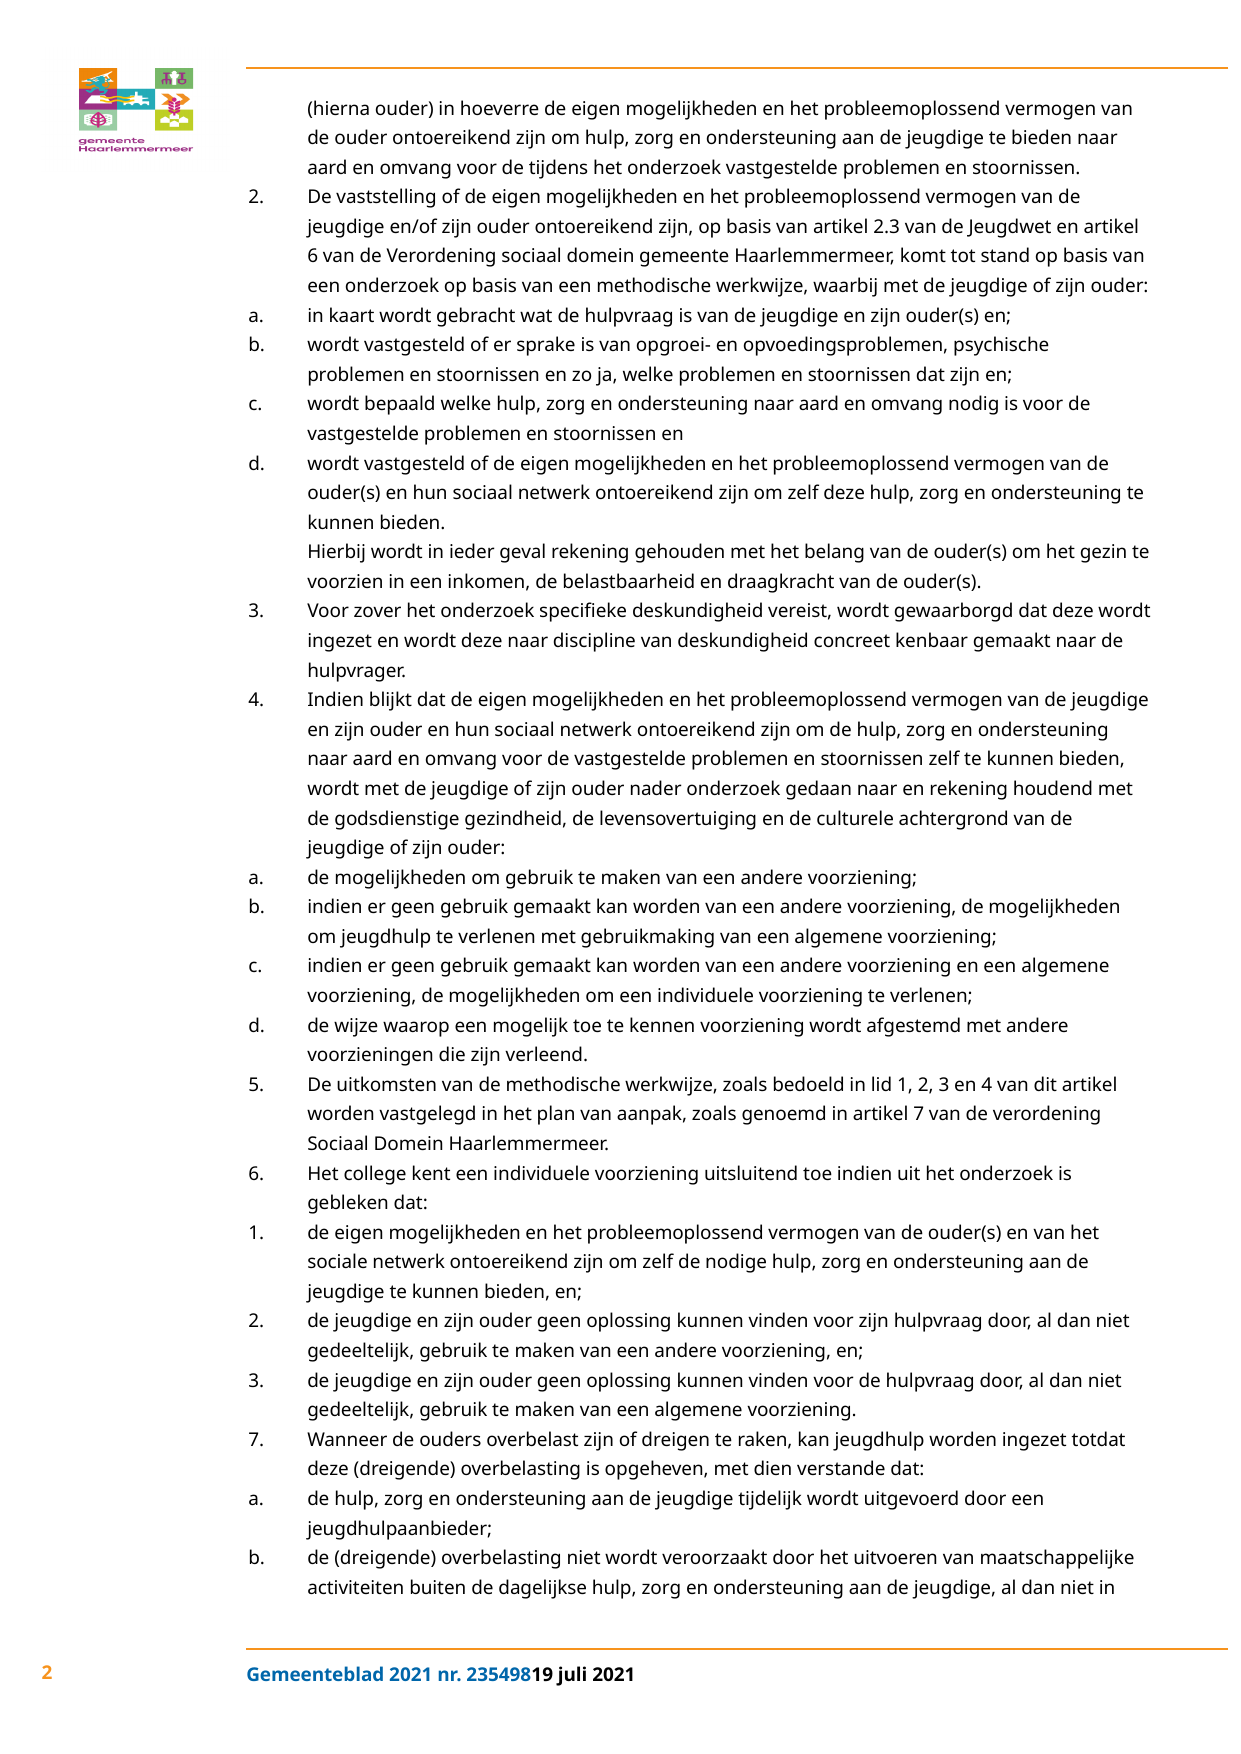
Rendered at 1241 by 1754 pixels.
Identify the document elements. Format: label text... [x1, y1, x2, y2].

list Hierbij wordt in ieder geval rekening gehouden met het belang van de ouder(s) om het gezin te voorzien in een inkomen, de belastbaarheid en draagkracht van de ouder(s). [248, 538, 1152, 594]
list de eigen mogelijkheden en het probleemoplossend vermogen van de ouder(s) en van het sociale netwerk ontoereikend zijn om zelf de nodige hulp, zorg en ondersteuning aan de jeugdige te kunnen bieden, en; [248, 1219, 1152, 1304]
list (hierna ouder) in hoeverre de eigen mogelijkheden en het probleemoplossend vermogen van de ouder ontoereikend zijn om hulp, zorg en ondersteuning aan de jeugdige te bieden naar aard en omvang voor de tijdens het onderzoek vastgestelde problemen en stoornissen. [248, 95, 1152, 180]
list de mogelijkheden om gebruik te maken van een andere voorziening; [248, 864, 1152, 890]
list indien er geen gebruik gemaakt kan worden van een andere voorziening, de mogelijkheden om jeugdhulp te verlenen met gebruikmaking van een algemene voorziening; [248, 893, 1152, 949]
list in kaart wordt gebracht wat de hulpvraag is van de jeugdige en zijn ouder(s) en; [248, 302, 1152, 328]
list De uitkomsten van de methodische werkwijze, zoals bedoeld in lid 1, 2, 3 en 4 van dit artikel worden vastgelegd in het plan van aanpak, zoals genoemd in artikel 7 van de verordening Sociaal Domein Haarlemmermeer. [248, 1071, 1152, 1156]
list wordt vastgesteld of de eigen mogelijkheden en het probleemoplossend vermogen van de ouder(s) en hun sociaal netwerk ontoereikend zijn om zelf deze hulp, zorg en ondersteuning te kunnen bieden. [248, 450, 1152, 535]
list de wijze waarop een mogelijk toe te kennen voorziening wordt afgestemd met andere voorzieningen die zijn verleend. [248, 1012, 1152, 1067]
list de jeugdige en zijn ouder geen oplossing kunnen vinden voor de hulpvraag door, al dan niet gedeeltelijk, gebruik te maken van een algemene voorziening. [248, 1367, 1152, 1422]
list de hulp, zorg en ondersteuning aan de jeugdige tijdelijk wordt uitgevoerd door een jeugdhulpaanbieder; [248, 1485, 1152, 1541]
list wordt bepaald welke hulp, zorg en ondersteuning naar aard en omvang nodig is voor de vastgestelde problemen en stoornissen en [248, 391, 1152, 446]
list Het college kent een individuele voorziening uitsluitend toe indien uit het onderzoek is gebleken dat: [248, 1160, 1152, 1215]
list wordt vastgesteld of er sprake is van opgroei- en opvoedingsproblemen, psychische problemen en stoornissen en zo ja, welke problemen en stoornissen dat zijn en; [248, 331, 1152, 387]
list de (dreigende) overbelasting niet wordt veroorzaakt door het uitvoeren van maatschappelijke activiteiten buiten de dagelijkse hulp, zorg en ondersteuning aan de jeugdige, al dan niet in [248, 1544, 1152, 1600]
list De vaststelling of de eigen mogelijkheden en het probleemoplossend vermogen van de jeugdige en/of zijn ouder ontoereikend zijn, op basis van artikel 2.3 van de Jeugdwet en artikel 6 van de Verordening sociaal domein gemeente Haarlemmermeer, komt tot stand op basis van een onderzoek op basis van een methodische werkwijze, waarbij met de jeugdige of zijn ouder: [248, 183, 1152, 298]
list Wanneer de ouders overbelast zijn of dreigen te raken, kan jeugdhulp worden ingezet totdat deze (dreigende) overbelasting is opgeheven, met dien verstande dat: [248, 1426, 1152, 1481]
list de jeugdige en zijn ouder geen oplossing kunnen vinden voor zijn hulpvraag door, al dan niet gedeeltelijk, gebruik te maken van een andere voorziening, en; [248, 1308, 1152, 1363]
picture [41, 47, 231, 172]
list Indien blijkt dat de eigen mogelijkheden en het probleemoplossend vermogen van de jeugdige en zijn ouder en hun sociaal netwerk ontoereikend zijn om de hulp, zorg en ondersteuning naar aard en omvang voor de vastgestelde problemen en stoornissen zelf te kunnen bieden, wordt met de jeugdige of zijn ouder nader onderzoek gedaan naar en rekening houdend met de godsdienstige gezindheid, de levensovertuiging en de culturele achtergrond van de jeugdige of zijn ouder: [248, 686, 1152, 860]
list Voor zover het onderzoek specifieke deskundigheid vereist, wordt gewaarborgd dat deze wordt ingezet en wordt deze naar discipline van deskundigheid concreet kenbaar gemaakt naar de hulpvrager. [248, 598, 1152, 683]
list indien er geen gebruik gemaakt kan worden van een andere voorziening en een algemene voorziening, de mogelijkheden om een individuele voorziening te verlenen; [248, 953, 1152, 1008]
